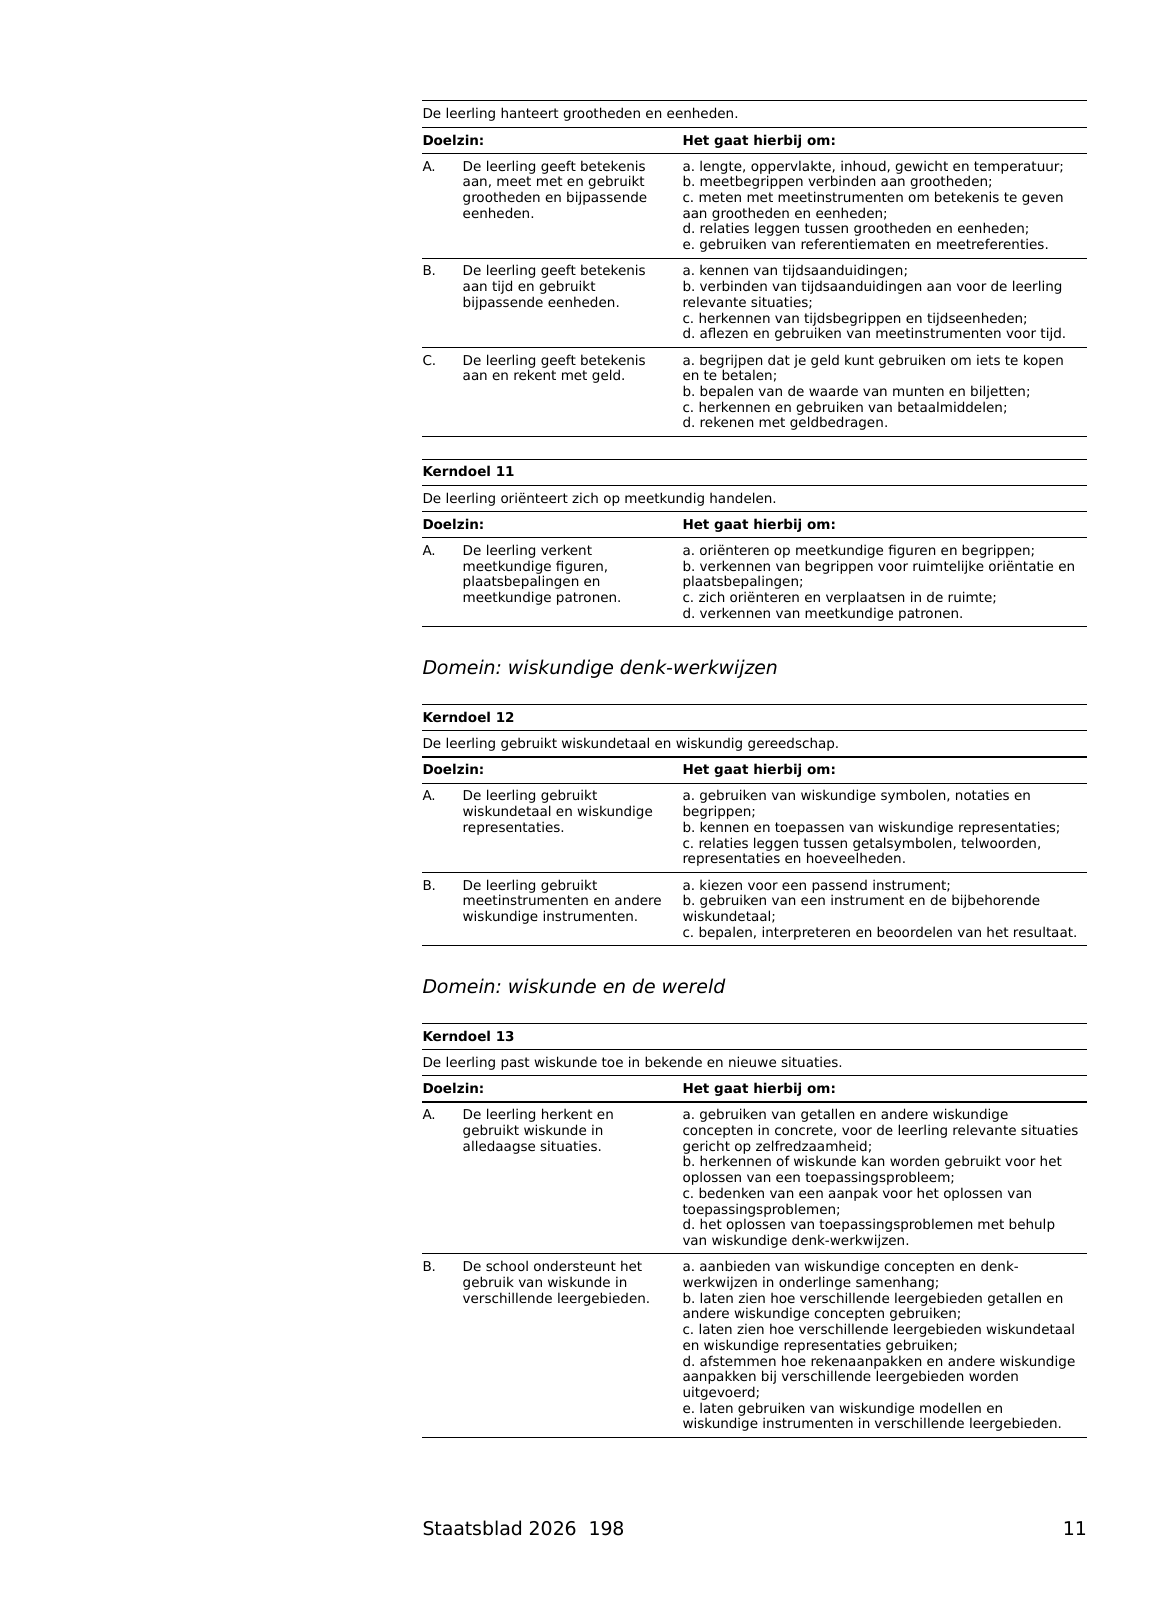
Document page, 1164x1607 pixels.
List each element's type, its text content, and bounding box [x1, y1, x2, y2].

table_cell a. kiezen voor een passend instrument; b. gebruiken van een instrument en de bijbehorende wiskundetaal; c. bepalen, interpreteren en beoordelen van het resultaat. [676, 873, 1087, 945]
table_cell a. lengte, oppervlakte, inhoud, gewicht en temperatuur; b. meetbegrippen verbinden aan grootheden; c. meten met meetinstrumenten om betekenis te geven aan grootheden en eenheden; d. relaties leggen tussen grootheden en eenheden; e. gebruiken van referentiematen en meetreferenties. [676, 154, 1087, 257]
table_cell De leerling geeft betekenis aan, meet met en gebruikt grootheden en bijpassende eenheden. [456, 154, 676, 257]
table_cell a. kennen van tijdsaanduidingen; b. verbinden van tijdsaanduidingen aan voor de leerling relevante situaties; c. herkennen van tijdsbegrippen en tijdseenheden; d. aflezen en gebruiken van meetinstrumenten voor tijd. [676, 259, 1087, 347]
table_header Kerndoel 12 [422, 705, 1087, 730]
table_cell De leerling gebruikt meetinstrumenten en andere wiskundige instrumenten. [456, 873, 676, 945]
table_cell De leerling verkent meetkundige figuren, plaatsbepalingen en meetkundige patronen. [456, 538, 676, 626]
table_cell a. gebruiken van wiskundige symbolen, notaties en begrippen; b. kennen en toepassen van wiskundige representaties; c. relaties leggen tussen getalsymbolen, telwoorden, representaties en hoeveelheden. [676, 784, 1087, 872]
table_cell a. begrijpen dat je geld kunt gebruiken om iets te kopen en te betalen; b. bepalen van de waarde van munten en biljetten; c. herkennen en gebruiken van betaalmiddelen; d. rekenen met geldbedragen. [676, 348, 1087, 436]
table_cell De leerling geeft betekenis aan en rekent met geld. [456, 348, 676, 436]
table_cell Het gaat hierbij om: [676, 1076, 1087, 1101]
table_cell Het gaat hierbij om: [676, 128, 1087, 153]
table_cell A. [422, 154, 456, 257]
table_cell Doelzin: [422, 1076, 676, 1101]
table_cell B. [422, 1254, 456, 1437]
table_cell B. [422, 873, 456, 945]
table_cell De leerling oriënteert zich op meetkundig handelen. [422, 486, 1087, 511]
table_cell a. aanbieden van wiskundige concepten en denk-werkwijzen in onderlinge samenhang; b. laten zien hoe verschillende leergebieden getallen en andere wiskundige concepten gebruiken; c. laten zien hoe verschillende leergebieden wiskundetaal en wiskundige representaties gebruiken; d. afstemmen hoe rekenaanpakken en andere wiskundige aanpakken bij verschillende leergebieden worden uitgevoerd; e. laten gebruiken van wiskundige modellen en wiskundige instrumenten in verschillende leergebieden. [676, 1254, 1087, 1437]
table_cell Doelzin: [422, 128, 676, 153]
table_cell A. [422, 1103, 456, 1253]
table_cell C. [422, 348, 456, 436]
table_cell Het gaat hierbij om: [676, 758, 1087, 782]
table_cell Doelzin: [422, 512, 676, 537]
table_cell a. oriënteren op meetkundige figuren en begrippen; b. verkennen van begrippen voor ruimtelijke oriëntatie en plaatsbepalingen; c. zich oriënteren en verplaatsen in de ruimte; d. verkennen van meetkundige patronen. [676, 538, 1087, 626]
table_cell De leerling past wiskunde toe in bekende en nieuwe situaties. [422, 1050, 1087, 1075]
table_cell Doelzin: [422, 758, 676, 782]
table_header Kerndoel 13 [422, 1024, 1087, 1049]
table_cell Het gaat hierbij om: [676, 512, 1087, 537]
table_cell a. gebruiken van getallen en andere wiskundige concepten in concrete, voor de leerling relevante situaties gericht op zelfredzaamheid; b. herkennen of wiskunde kan worden gebruikt voor het oplossen van een toepassingsprobleem; c. bedenken van een aanpak voor het oplossen van toepassingsproblemen; d. het oplossen van toepassingsproblemen met behulp van wiskundige denk-werkwijzen. [676, 1103, 1087, 1253]
table_cell A. [422, 784, 456, 872]
table_cell De leerling gebruikt wiskundetaal en wiskundig gereedschap. [422, 731, 1087, 756]
subtitle Domein: wiskundige denk-werkwijzen [422, 657, 1087, 679]
table_cell De leerling geeft betekenis aan tijd en gebruikt bijpassende eenheden. [456, 259, 676, 347]
table_header Kerndoel 11 [422, 460, 1087, 485]
table_cell De school ondersteunt het gebruik van wiskunde in verschillende leergebieden. [456, 1254, 676, 1437]
table_cell De leerling herkent en gebruikt wiskunde in alledaagse situaties. [456, 1103, 676, 1253]
table_cell A. [422, 538, 456, 626]
subtitle Domein: wiskunde en de wereld [422, 976, 1087, 998]
table_cell De leerling gebruikt wiskundetaal en wiskundige representaties. [456, 784, 676, 872]
table_cell B. [422, 259, 456, 347]
table_cell De leerling hanteert grootheden en eenheden. [422, 101, 1087, 127]
